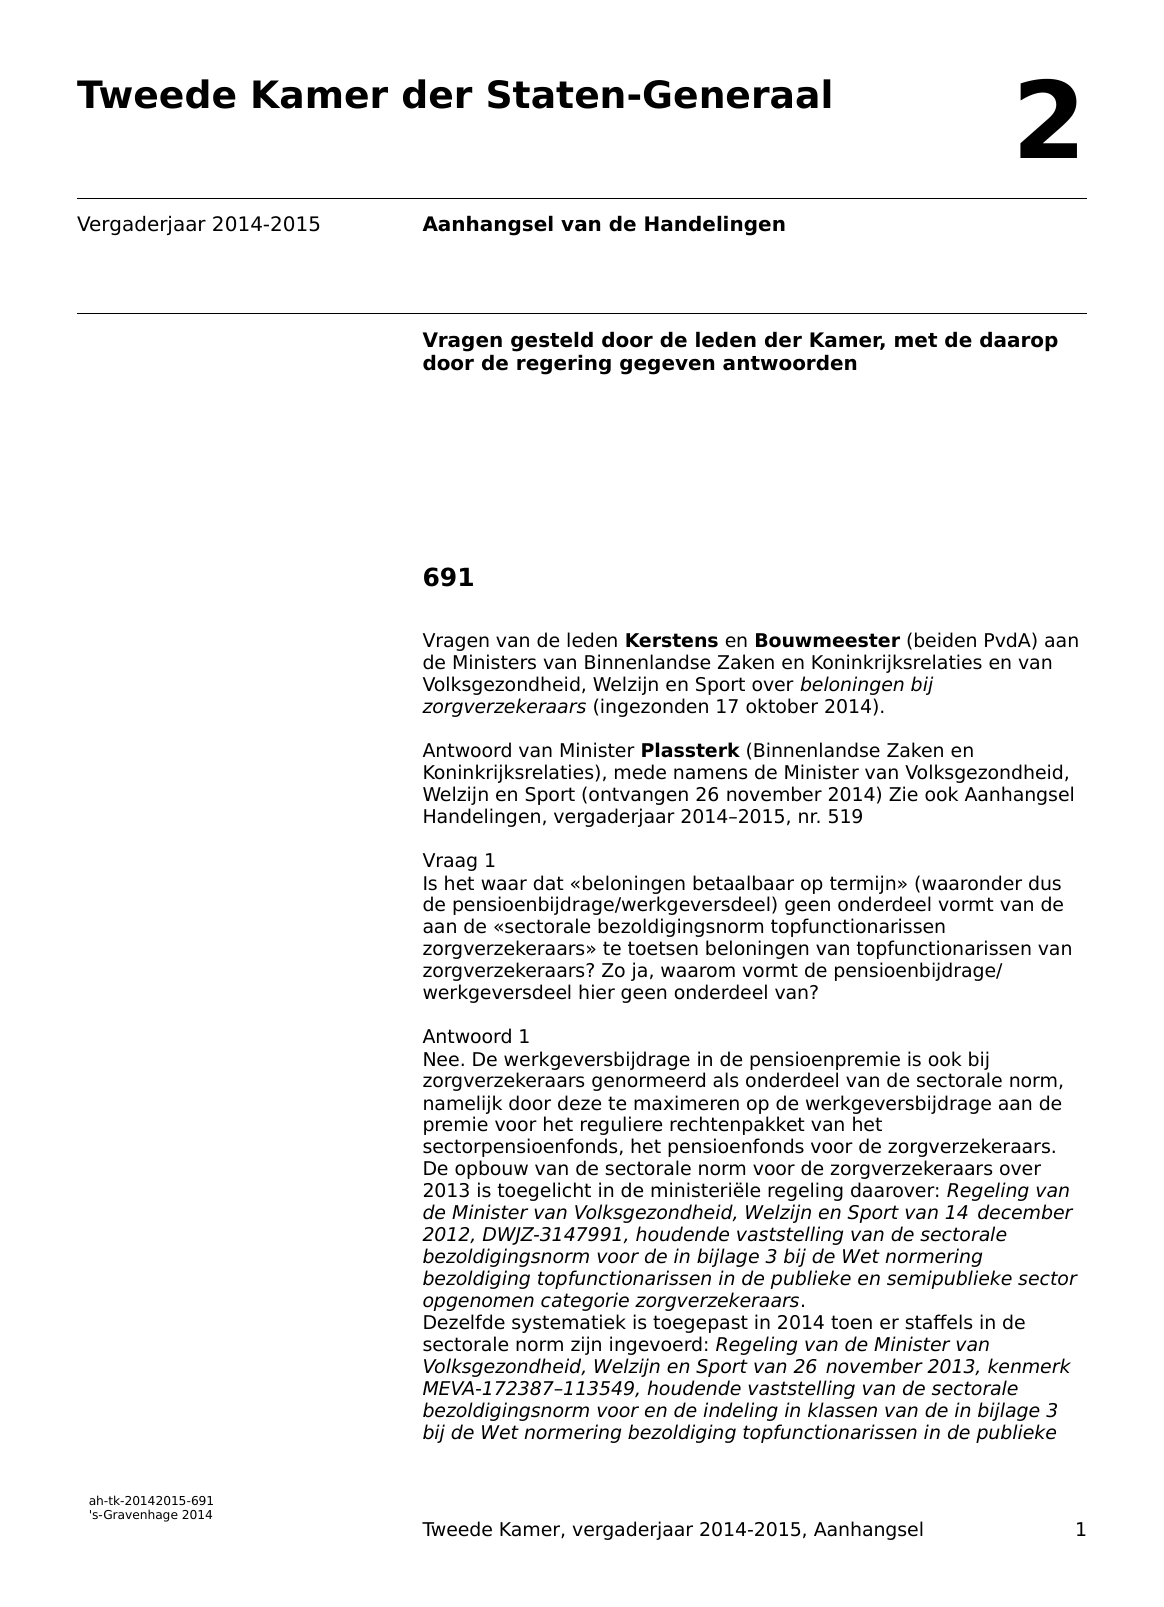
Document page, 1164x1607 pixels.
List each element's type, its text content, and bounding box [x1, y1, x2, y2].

table_cell Aanhangsel van de Handelingen [422, 199, 1087, 313]
text 691 [422, 563, 1087, 592]
text Vragen van de leden Kerstens en Bouwmeester (beiden PvdA) aan de Ministers van Binnenlandse Zaken en Koninkrijksrelaties en van Volksgezondheid, Welzijn en Sport over beloningen bij zorgverzekeraars (ingezonden 17 oktober 2014). [422, 630, 1087, 718]
text ah-tk-20142015-691 [88, 1494, 323, 1508]
text Antwoord van Minister Plassterk (Binnenlandse Zaken en Koninkrijksrelaties), mede namens de Minister van Volksgezondheid, Welzijn en Sport (ontvangen 26 november 2014) Zie ook Aanhangsel Handelingen, vergaderjaar 2014–2015, nr. 519 [422, 740, 1087, 828]
text 's-Gravenhage 2014 [88, 1508, 323, 1522]
table_cell [77, 314, 422, 375]
table_cell Vragen gesteld door de leden der Kamer, met de daarop door de regering gegeven antwoorden [422, 314, 1087, 375]
text Vraag 1 [422, 850, 1087, 872]
table_header 2 [886, 59, 1087, 198]
text Dezelfde systematiek is toegepast in 2014 toen er staffels in de sectorale norm zijn ingevoerd: Regeling van de Minister van Volksgezondheid, Welzijn en Sport van 26 november 2013, kenmerk MEVA-172387–113549, houdende vaststelling van de sectorale bezoldigingsnorm voor en de indeling in klassen van de in bijlage 3 bij de Wet normering bezoldiging topfunctionarissen in de publieke [422, 1312, 1087, 1444]
text Nee. De werkgeversbijdrage in de pensioenpremie is ook bij zorgverzekeraars genormeerd als onderdeel van de sectorale norm, namelijk door deze te maximeren op de werkgeversbijdrage aan de premie voor het reguliere rechtenpakket van het sectorpensioenfonds, het pensioenfonds voor de zorgverzekeraars. De opbouw van de sectorale norm voor de zorgverzekeraars over 2013 is toegelicht in de ministeriële regeling daarover: Regeling van de Minister van Volksgezondheid, Welzijn en Sport van 14 december 2012, DWJZ-3147991, houdende vaststelling van de sectorale bezoldigingsnorm voor de in bijlage 3 bij de Wet normering bezoldiging topfunctionarissen in de publieke en semipublieke sector opgenomen categorie zorgverzekeraars. [422, 1048, 1087, 1312]
table_cell Vergaderjaar 2014-2015 [77, 199, 422, 313]
table_header Tweede Kamer der Staten-Generaal [77, 59, 886, 198]
text Is het waar dat «beloningen betaalbaar op termijn» (waaronder dus de pensioenbijdrage/werkgeversdeel) geen onderdeel vormt van de aan de «sectorale bezoldigingsnorm topfunctionarissen zorgverzekeraars» te toetsen beloningen van topfunctionarissen van zorgverzekeraars? Zo ja, waarom vormt de pensioenbijdrage/ werkgeversdeel hier geen onderdeel van? [422, 872, 1087, 1004]
text Antwoord 1 [422, 1026, 1087, 1048]
